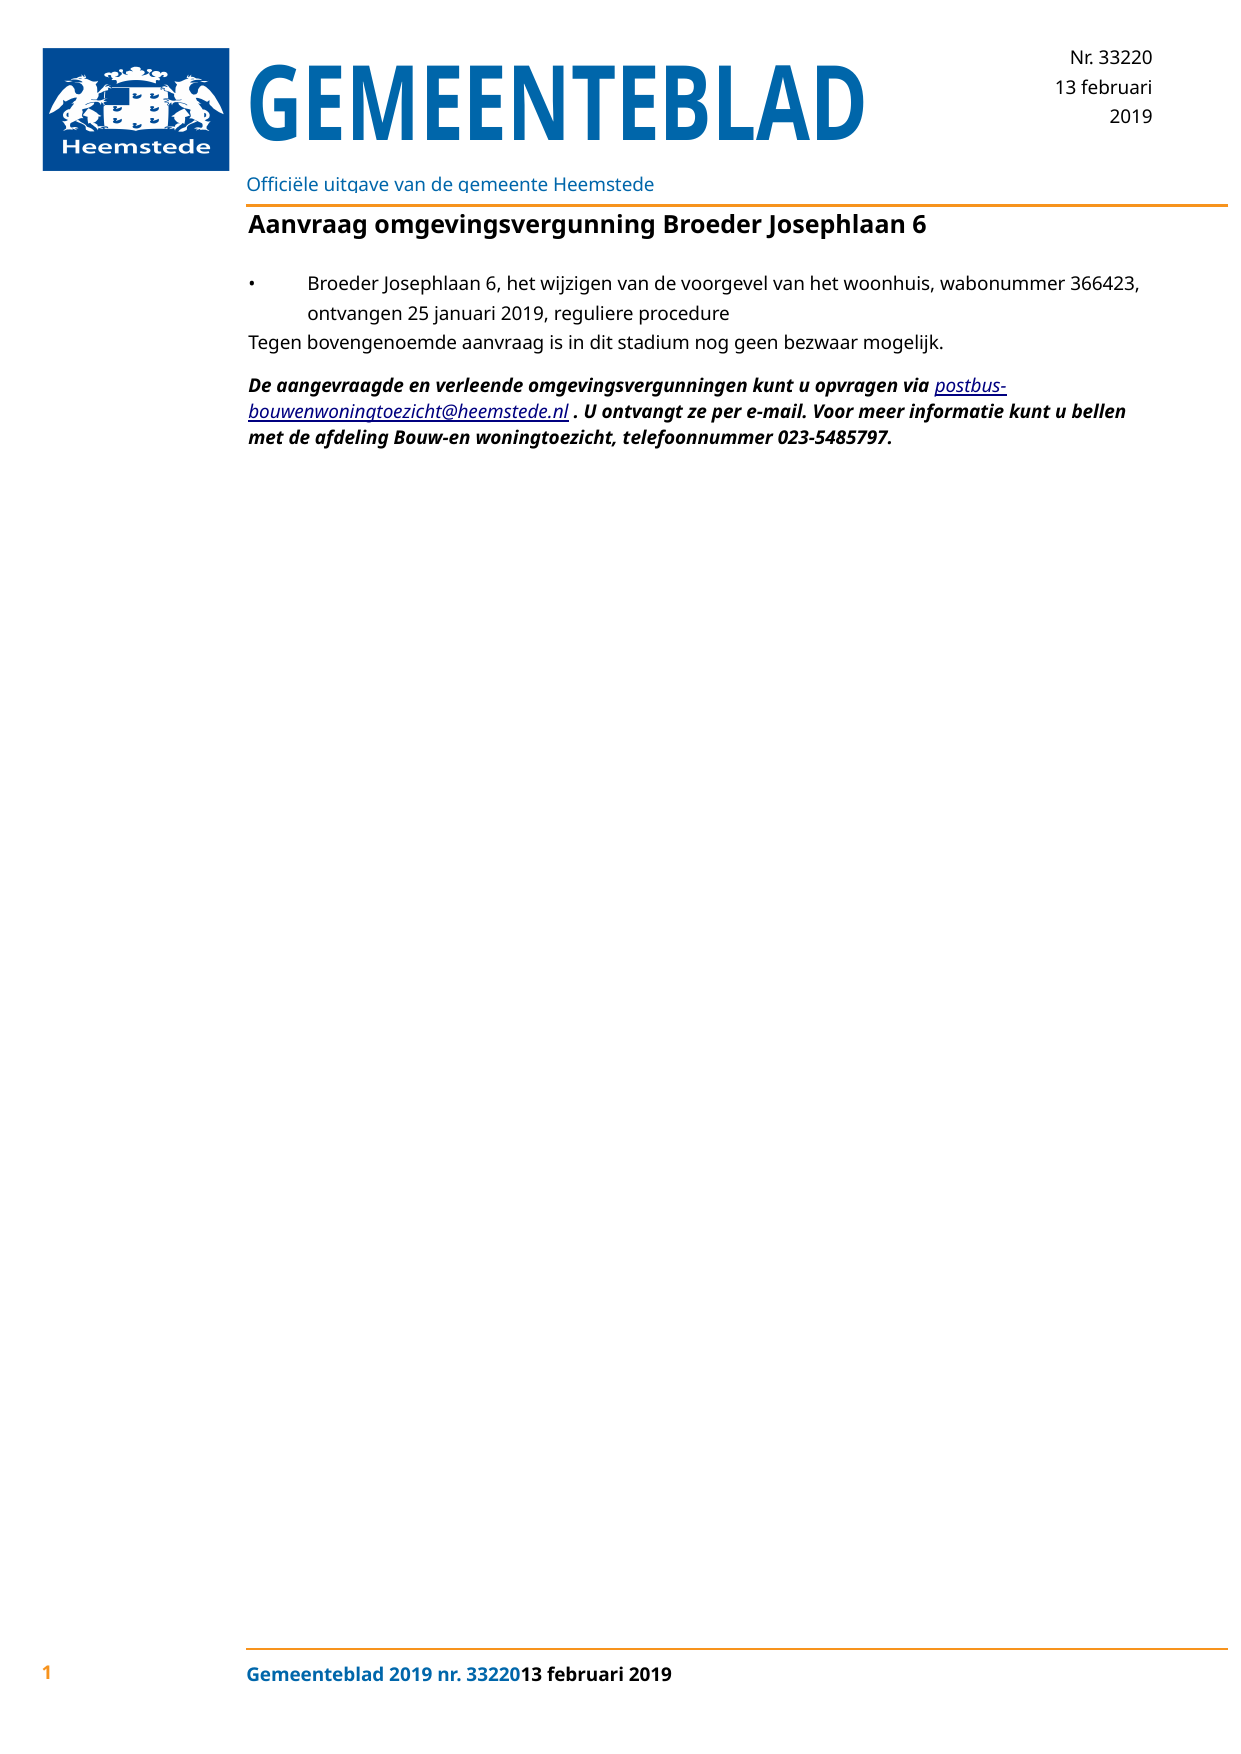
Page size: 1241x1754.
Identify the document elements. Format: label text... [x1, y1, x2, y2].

list Broeder Josephlaan 6, het wijzigen van de voorgevel van het woonhuis, wabonummer 366423, ontvangen 25 januari 2019, reguliere procedure [248, 270, 1152, 326]
text Tegen bovengenoemde aanvraag is in dit stadium nog geen bezwaar mogelijk. [248, 329, 1152, 355]
text De aangevraagde en verleende omgevingsvergunningen kunt u opvragen via postbus-bouwenwoningtoezicht@heemstede.nl . U ontvangt ze per e-mail. Voor meer informatie kunt u bellen met de afdeling Bouw-en woningtoezicht, telefoonnummer 023-5485797. [248, 373, 1152, 450]
text Aanvraag omgevingsvergunning Broeder Josephlaan 6 [248, 207, 1152, 241]
picture [41, 47, 231, 172]
